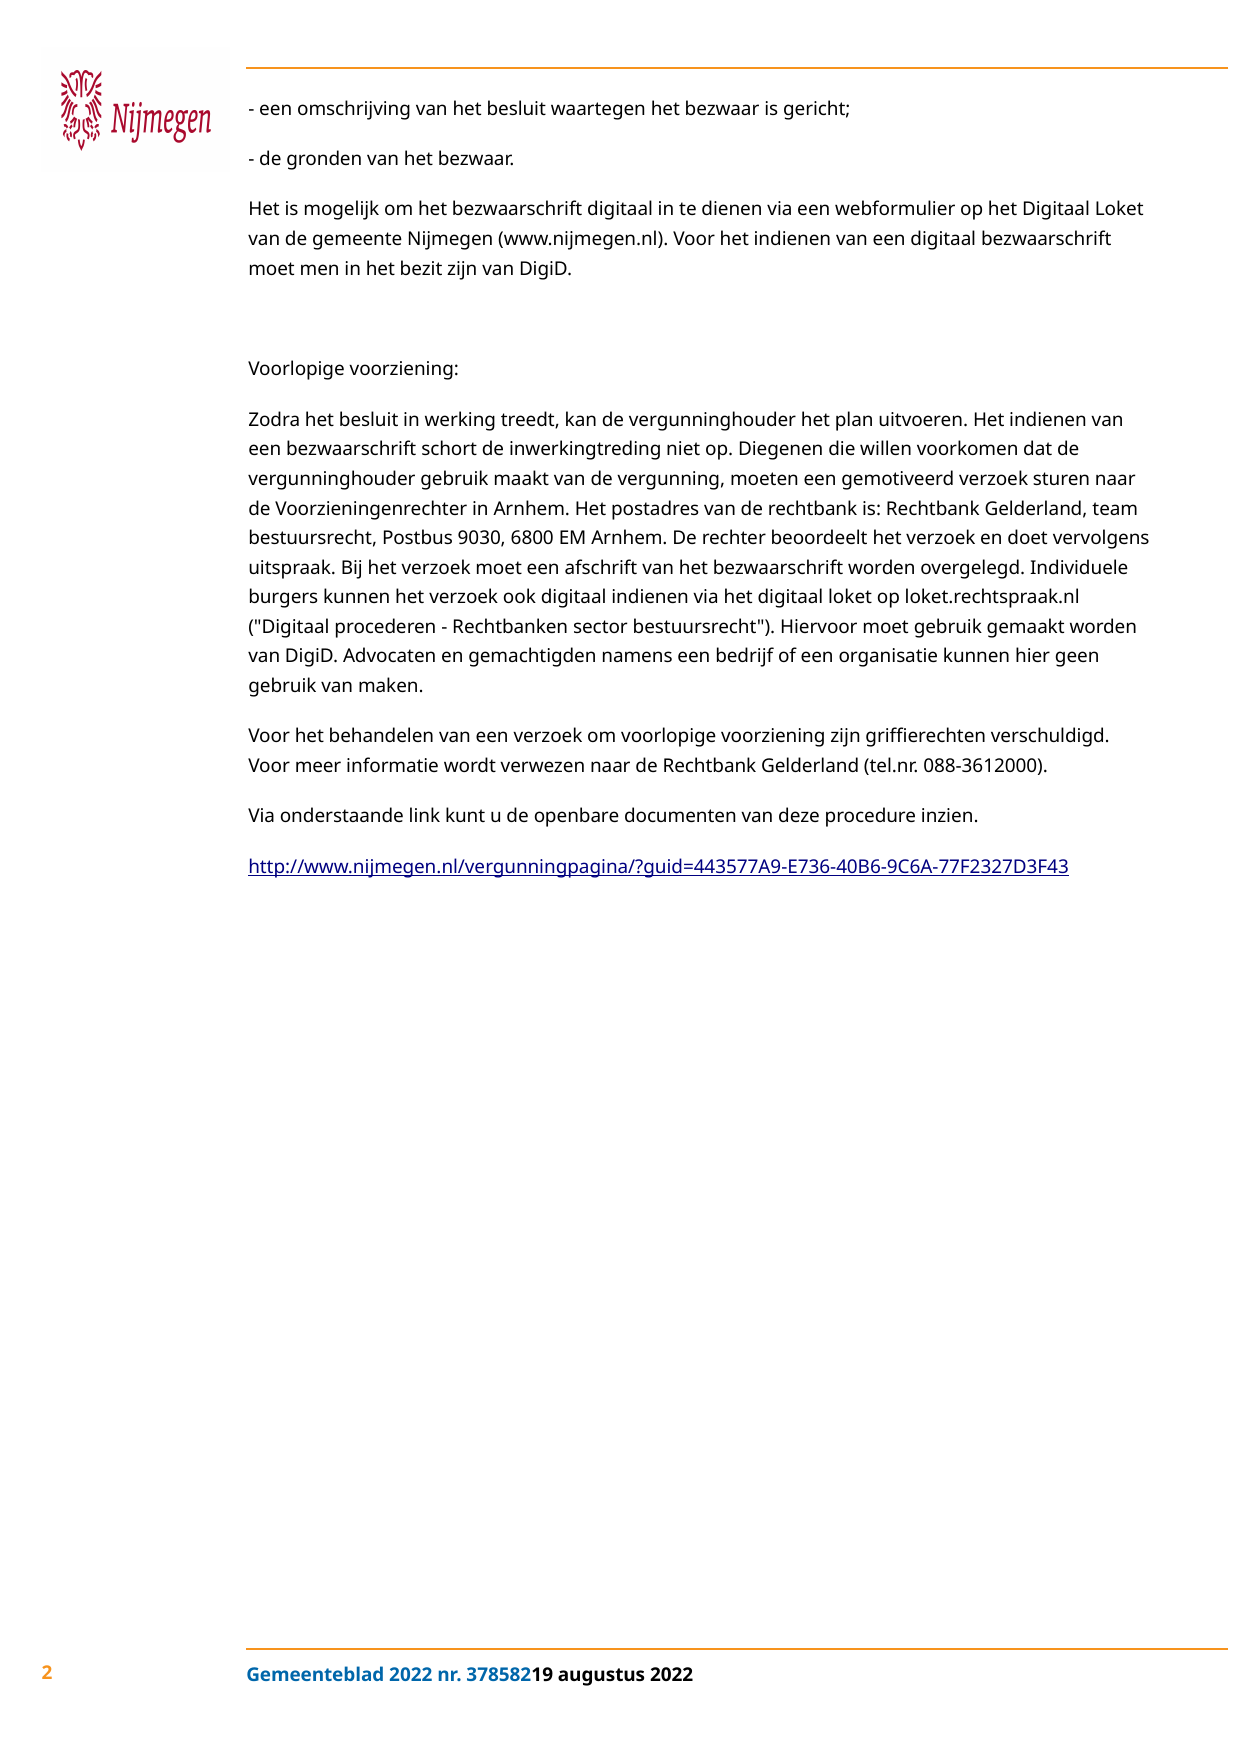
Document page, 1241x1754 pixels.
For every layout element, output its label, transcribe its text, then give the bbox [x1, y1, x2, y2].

text Het is mogelijk om het bezwaarschrift digitaal in te dienen via een webformulier op het Digitaal Loket van de gemeente Nijmegen (www.nijmegen.nl). Voor het indienen van een digitaal bezwaarschrift moet men in het bezit zijn van DigiD. [248, 196, 1152, 281]
picture [41, 47, 231, 172]
text - een omschrijving van het besluit waartegen het bezwaar is gericht; [248, 95, 1152, 121]
text Zodra het besluit in werking treedt, kan de vergunninghouder het plan uitvoeren. Het indienen van een bezwaarschrift schort de inwerkingtreding niet op. Diegenen die willen voorkomen dat de vergunninghouder gebruik maakt van de vergunning, moeten een gemotiveerd verzoek sturen naar de Voorzieningenrechter in Arnhem. Het postadres van de rechtbank is: Rechtbank Gelderland, team bestuursrecht, Postbus 9030, 6800 EM Arnhem. De rechter beoordeelt het verzoek en doet vervolgens uitspraak. Bij het verzoek moet een afschrift van het bezwaarschrift worden overgelegd. Individuele burgers kunnen het verzoek ook digitaal indienen via het digitaal loket op loket.rechtspraak.nl ("Digitaal procederen - Rechtbanken sector bestuursrecht"). Hiervoor moet gebruik gemaakt worden van DigiD. Advocaten en gemachtigden namens een bedrijf of een organisatie kunnen hier geen gebruik van maken. [248, 406, 1152, 698]
text - de gronden van het bezwaar. [248, 145, 1152, 171]
text Voor het behandelen van een verzoek om voorlopige voorziening zijn griffierechten verschuldigd. Voor meer informatie wordt verwezen naar de Rechtbank Gelderland (tel.nr. 088-3612000). [248, 723, 1152, 778]
text Voorlopige voorziening: [248, 356, 1152, 381]
text http://www.nijmegen.nl/vergunningpagina/?guid=443577A9-E736-40B6-9C6A-77F2327D3F43 [248, 853, 1152, 879]
text Via onderstaande link kunt u de openbare documenten van deze procedure inzien. [248, 803, 1152, 828]
